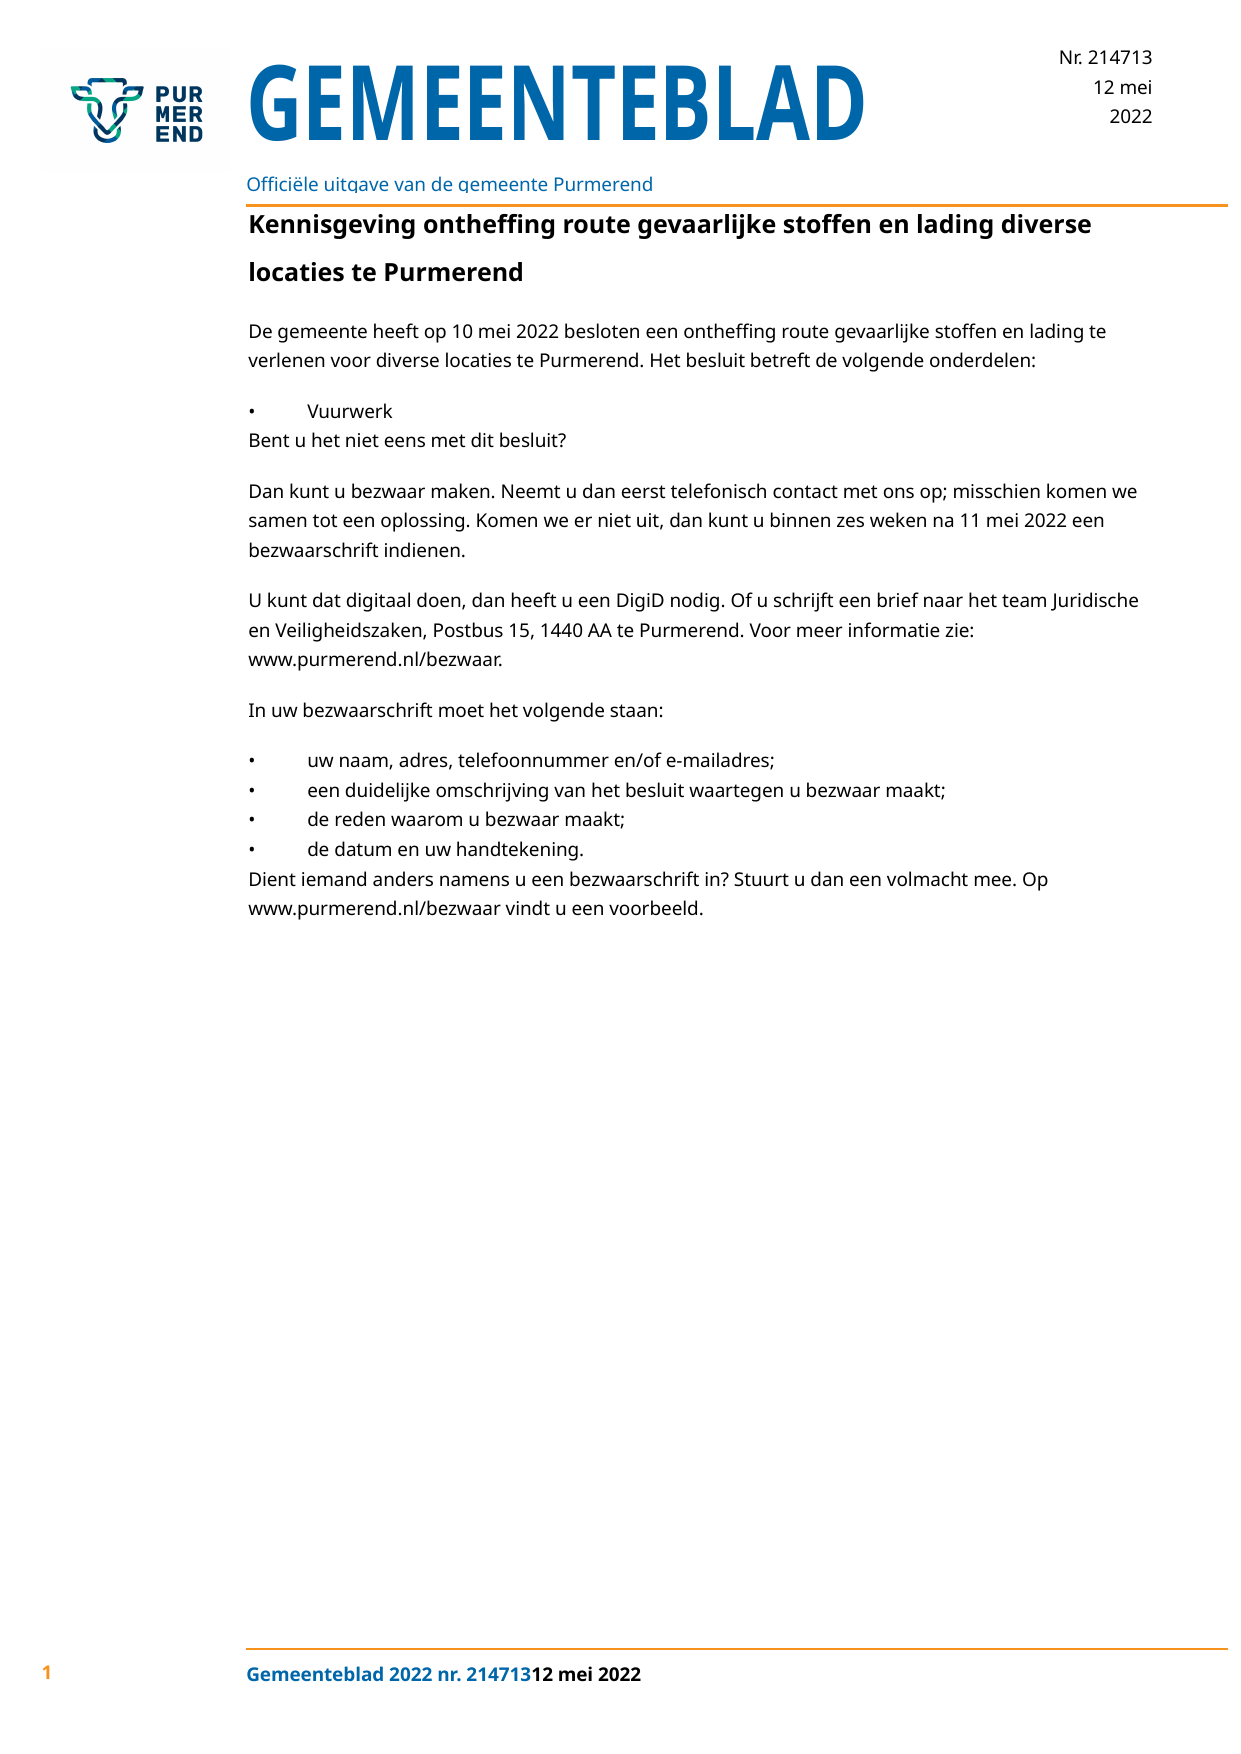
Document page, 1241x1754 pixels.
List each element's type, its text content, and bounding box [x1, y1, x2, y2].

text U kunt dat digitaal doen, dan heeft u een DigiD nodig. Of u schrijft een brief naar het team Juridische en Veiligheidszaken, Postbus 15, 1440 AA te Purmerend. Voor meer informatie zie: www.purmerend.nl/bezwaar. [248, 587, 1152, 672]
list de datum en uw handtekening. [248, 836, 1152, 862]
text Dient iemand anders namens u een bezwaarschrift in? Stuurt u dan een volmacht mee. Op www.purmerend.nl/bezwaar vindt u een voorbeeld. [248, 866, 1152, 921]
text Bent u het niet eens met dit besluit? [248, 427, 1152, 453]
list Vuurwerk [248, 398, 1152, 424]
list uw naam, adres, telefoonnummer en/of e-mailadres; [248, 747, 1152, 773]
list een duidelijke omschrijving van het besluit waartegen u bezwaar maakt; [248, 777, 1152, 803]
text De gemeente heeft op 10 mei 2022 besloten een ontheffing route gevaarlijke stoffen en lading te verlenen voor diverse locaties te Purmerend. Het besluit betreft de volgende onderdelen: [248, 318, 1152, 373]
text Dan kunt u bezwaar maken. Neemt u dan eerst telefonisch contact met ons op; misschien komen we samen tot een oplossing. Komen we er niet uit, dan kunt u binnen zes weken na 11 mei 2022 een bezwaarschrift indienen. [248, 478, 1152, 563]
text In uw bezwaarschrift moet het volgende staan: [248, 697, 1152, 723]
list de reden waarom u bezwaar maakt; [248, 807, 1152, 832]
text Kennisgeving ontheffing route gevaarlijke stoffen en lading diverse locaties te Purmerend [248, 207, 1152, 288]
picture [41, 47, 231, 172]
